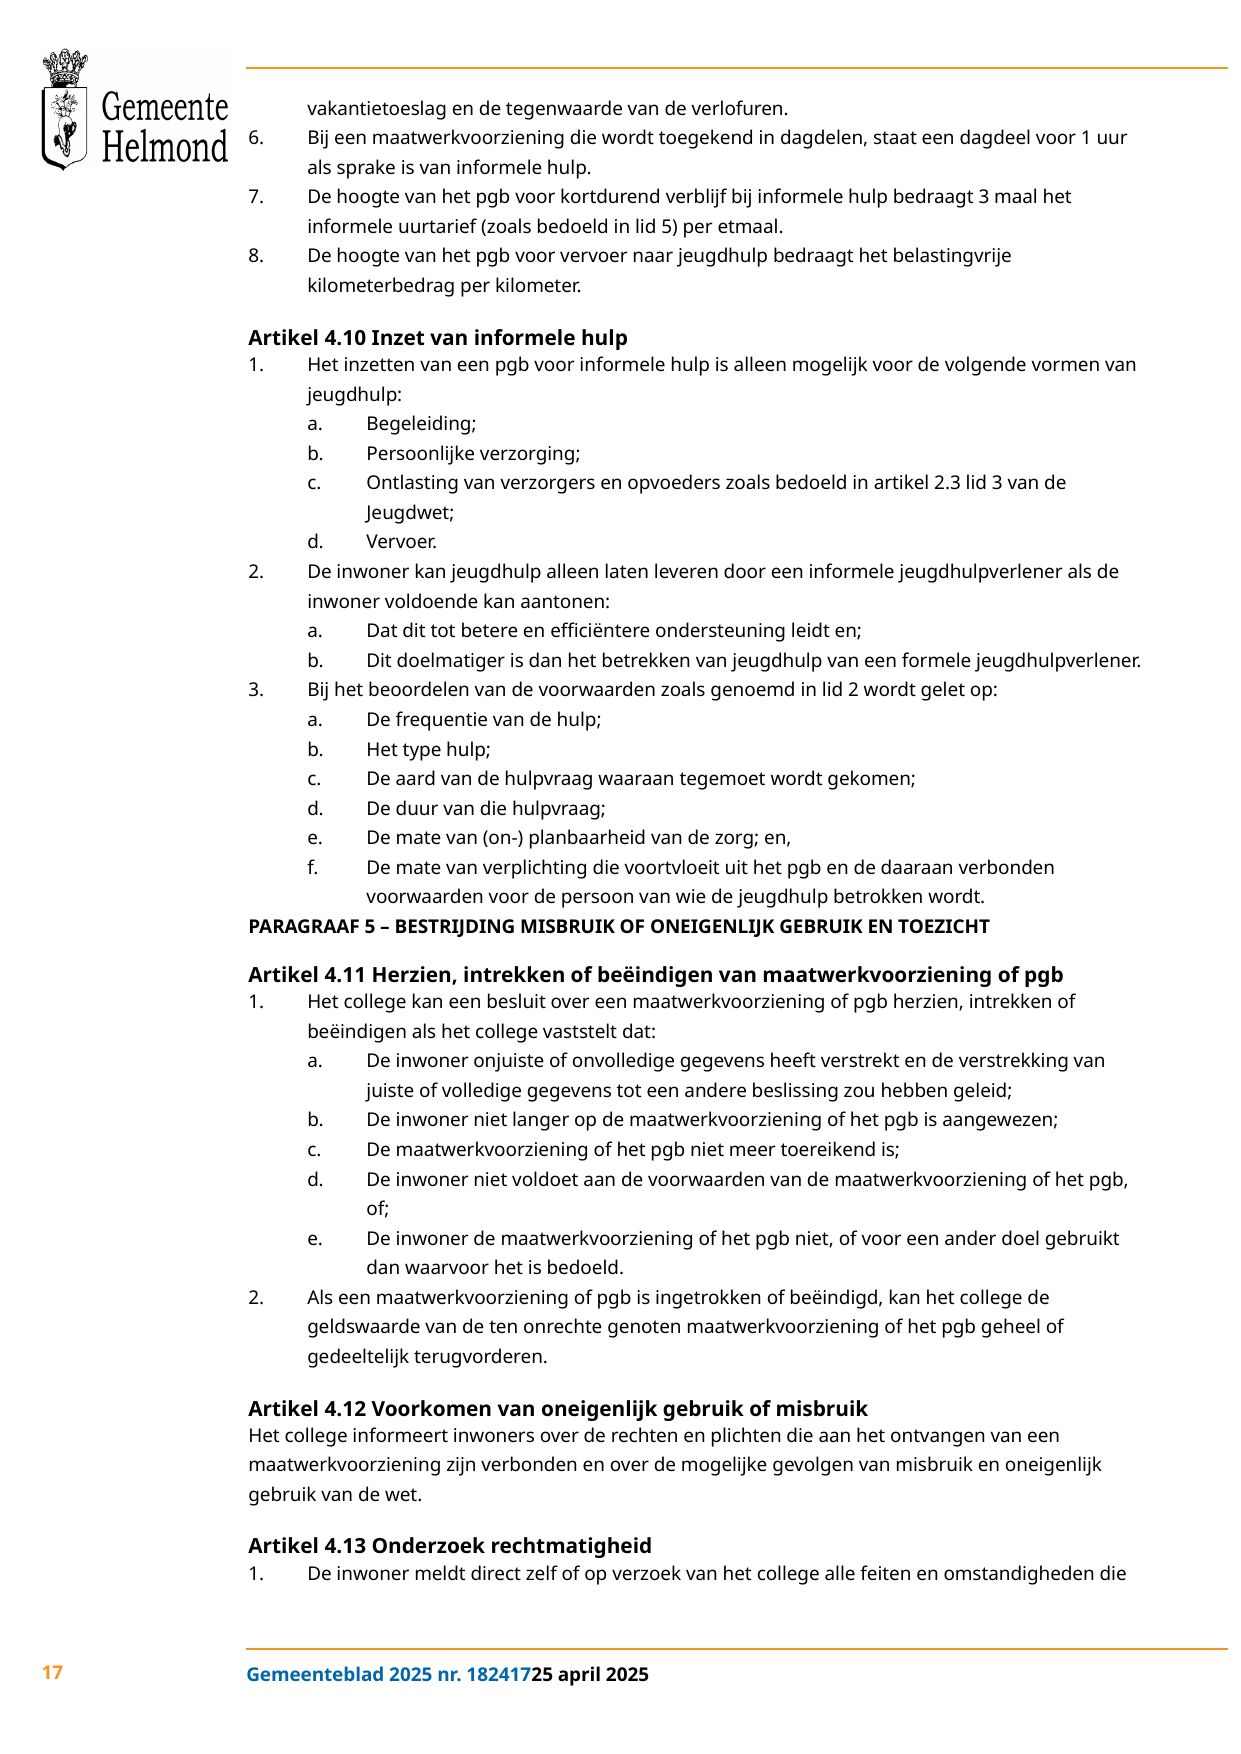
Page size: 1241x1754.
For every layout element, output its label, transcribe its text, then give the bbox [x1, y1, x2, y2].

list Bij het beoordelen van de voorwaarden zoals genoemd in lid 2 wordt gelet op: [248, 677, 1152, 702]
list De inwoner onjuiste of onvolledige gegevens heeft verstrekt en de verstrekking van juiste of volledige gegevens tot een andere beslissing zou hebben geleid; [307, 1047, 1152, 1103]
list Dit doelmatiger is dan het betrekken van jeugdhulp van een formele jeugdhulpverlener. [307, 647, 1152, 673]
text PARAGRAAF 5 – BESTRIJDING MISBRUIK OF ONEIGENLIJK GEBRUIK EN TOEZICHT [248, 913, 1152, 939]
list De inwoner niet voldoet aan de voorwaarden van de maatwerkvoorziening of het pgb, of; [307, 1166, 1152, 1221]
text Artikel 4.10 Inzet van informele hulp [248, 323, 1152, 351]
list De maatwerkvoorziening of het pgb niet meer toereikend is; [307, 1136, 1152, 1162]
text Artikel 4.13 Onderzoek rechtmatigheid [248, 1532, 1152, 1560]
list Ontlasting van verzorgers en opvoeders zoals bedoeld in artikel 2.3 lid 3 van de Jeugdwet; [307, 469, 1152, 525]
list De inwoner de maatwerkvoorziening of het pgb niet, of voor een ander doel gebruikt dan waarvoor het is bedoeld. [307, 1225, 1152, 1280]
text Artikel 4.11 Herzien, intrekken of beëindigen van maatwerkvoorziening of pgb [248, 960, 1152, 988]
list De inwoner niet langer op de maatwerkvoorziening of het pgb is aangewezen; [307, 1107, 1152, 1132]
picture [41, 47, 231, 172]
list De hoogte van het pgb voor kortdurend verblijf bij informele hulp bedraagt 3 maal het informele uurtarief (zoals bedoeld in lid 5) per etmaal. [248, 183, 1152, 239]
list Dat dit tot betere en efficiëntere ondersteuning leidt en; [307, 617, 1152, 643]
list vakantietoeslag en de tegenwaarde van de verlofuren. [248, 95, 1152, 121]
list De aard van de hulpvraag waaraan tegemoet wordt gekomen; [307, 765, 1152, 791]
list Het type hulp; [307, 736, 1152, 761]
list Begeleiding; [307, 410, 1152, 436]
list De duur van die hulpvraag; [307, 795, 1152, 821]
text Artikel 4.12 Voorkomen van oneigenlijk gebruik of misbruik [248, 1394, 1152, 1422]
list Als een maatwerkvoorziening of pgb is ingetrokken of beëindigd, kan het college de geldswaarde van de ten onrechte genoten maatwerkvoorziening of het pgb geheel of gedeeltelijk terugvorderen. [248, 1284, 1152, 1369]
list Vervoer. [307, 529, 1152, 554]
list De inwoner kan jeugdhulp alleen laten leveren door een informele jeugdhulpverlener als de inwoner voldoende kan aantonen: [248, 558, 1152, 613]
list De mate van verplichting die voortvloeit uit het pgb en de daaraan verbonden voorwaarden voor de persoon van wie de jeugdhulp betrokken wordt. [307, 854, 1152, 909]
list De inwoner meldt direct zelf of op verzoek van het college alle feiten en omstandigheden die [248, 1560, 1152, 1586]
list De frequentie van de hulp; [307, 706, 1152, 732]
list Het college kan een besluit over een maatwerkvoorziening of pgb herzien, intrekken of beëindigen als het college vaststelt dat: [248, 988, 1152, 1043]
list De hoogte van het pgb voor vervoer naar jeugdhulp bedraagt het belastingvrije kilometerbedrag per kilometer. [248, 243, 1152, 298]
list Persoonlijke verzorging; [307, 440, 1152, 466]
list Het inzetten van een pgb voor informele hulp is alleen mogelijk voor de volgende vormen van jeugdhulp: [248, 351, 1152, 406]
text Het college informeert inwoners over de rechten en plichten die aan het ontvangen van een maatwerkvoorziening zijn verbonden en over de mogelijke gevolgen van misbruik en oneigenlijk gebruik van de wet. [248, 1422, 1152, 1507]
list De mate van (on-) planbaarheid van de zorg; en, [307, 824, 1152, 850]
list Bij een maatwerkvoorziening die wordt toegekend in dagdelen, staat een dagdeel voor 1 uur als sprake is van informele hulp. [248, 124, 1152, 180]
